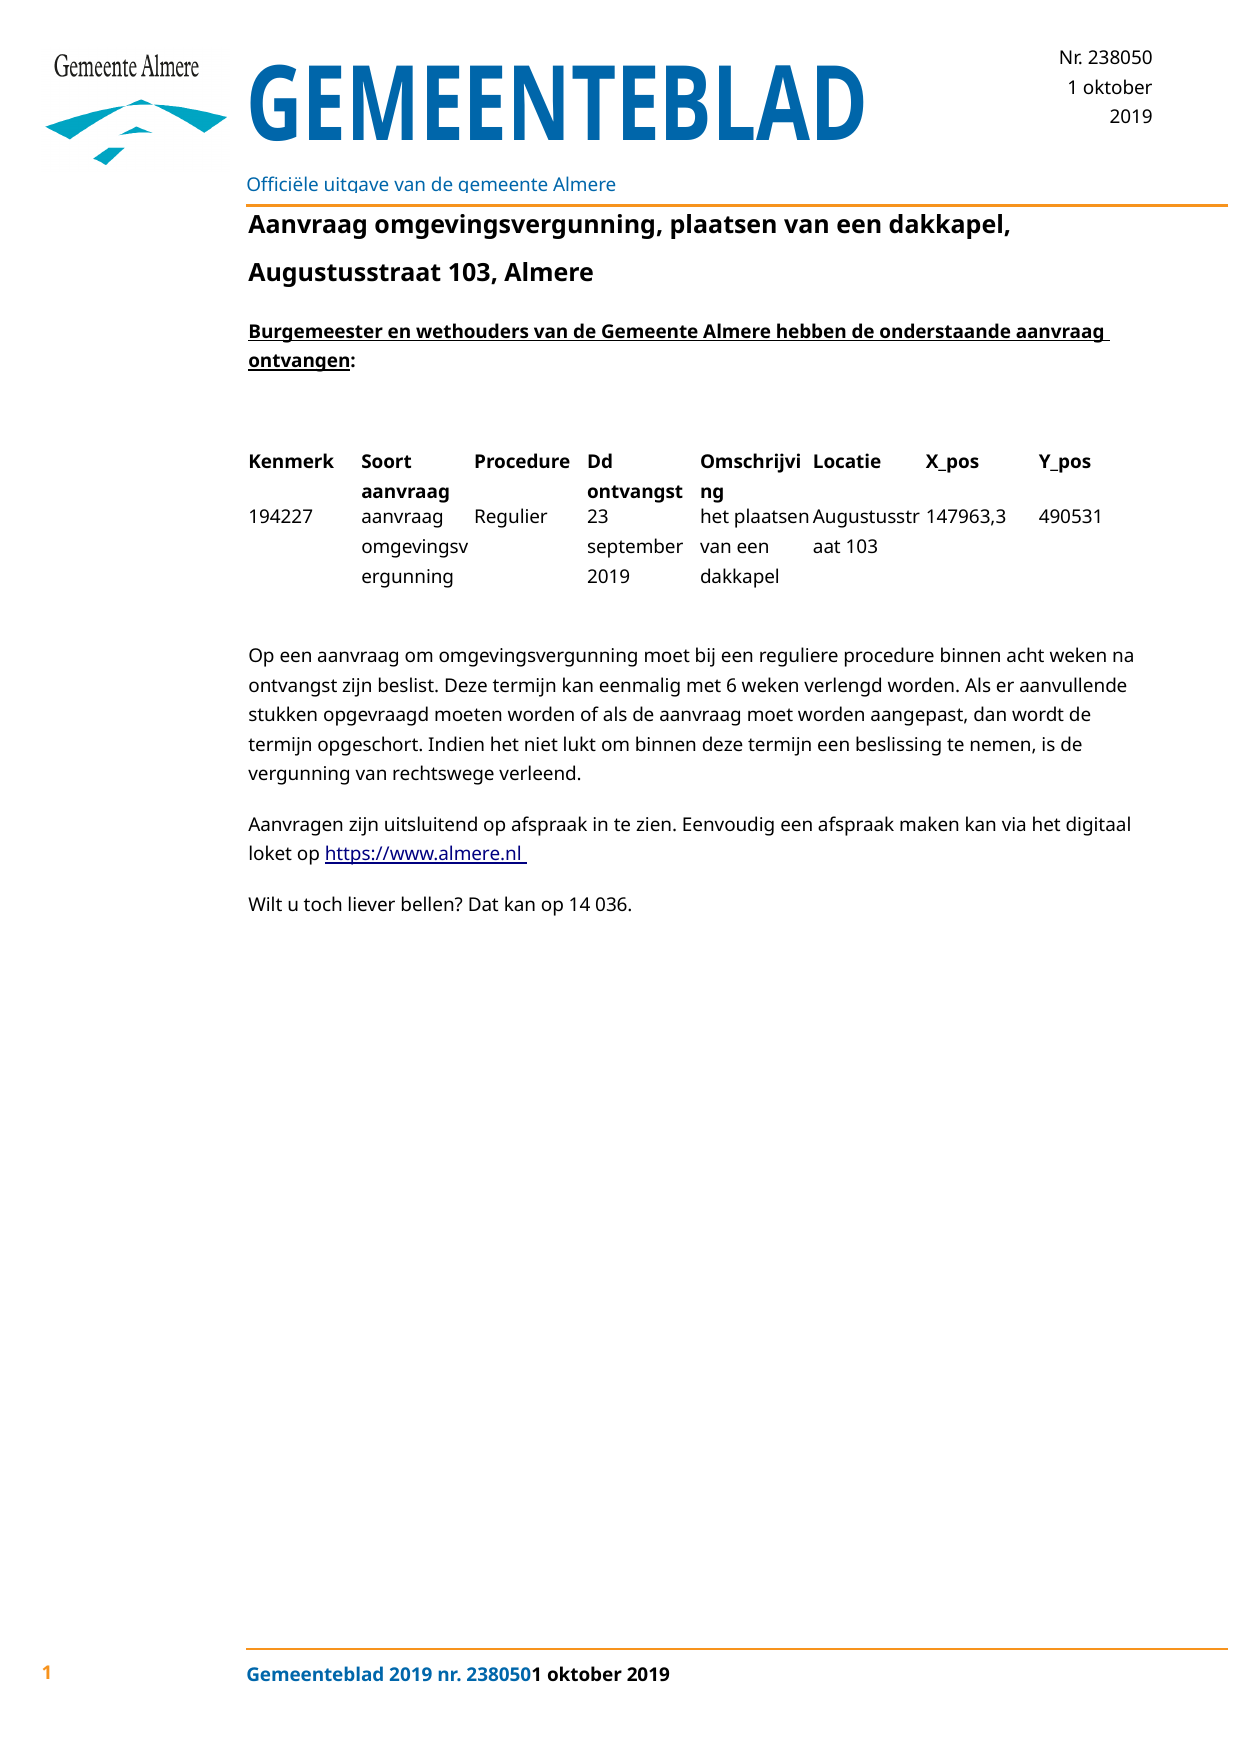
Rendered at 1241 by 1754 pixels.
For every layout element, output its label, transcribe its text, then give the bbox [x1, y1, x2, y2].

table_cell 23 september 2019 [587, 504, 700, 589]
text Aanvraag omgevingsvergunning, plaatsen van een dakkapel, Augustusstraat 103, Almere [248, 207, 1152, 288]
picture [41, 47, 231, 172]
table_cell Augustusstraat 103 [813, 504, 926, 589]
table_header Locatie [813, 449, 926, 504]
table_cell 490531 [1039, 504, 1152, 589]
text Aanvragen zijn uitsluitend op afspraak in te zien. Eenvoudig een afspraak maken kan via het digitaal loket op https://www.almere.nl [248, 811, 1152, 866]
table_cell Regulier [474, 504, 587, 589]
text Burgemeester en wethouders van de Gemeente Almere hebben de onderstaande aanvraag ontvangen: [248, 318, 1152, 373]
table_header Dd ontvangst [587, 449, 700, 504]
table_cell het plaatsen van een dakkapel [700, 504, 813, 589]
table_cell aanvraag omgevingsvergunning [361, 504, 474, 589]
table_header Omschrijving [700, 449, 813, 504]
table_header X_pos [926, 449, 1038, 504]
table_header Procedure [474, 449, 587, 504]
text Wilt u toch liever bellen? Dat kan op 14 036. [248, 891, 1152, 917]
table_header Y_pos [1039, 449, 1152, 504]
table_header Kenmerk [248, 449, 361, 504]
text Op een aanvraag om omgevingsvergunning moet bij een reguliere procedure binnen acht weken na ontvangst zijn beslist. Deze termijn kan eenmalig met 6 weken verlengd worden. Als er aanvullende stukken opgevraagd moeten worden of als de aanvraag moet worden aangepast, dan wordt de termijn opgeschort. Indien het niet lukt om binnen deze termijn een beslissing te nemen, is de vergunning van rechtswege verleend. [248, 642, 1152, 786]
table_header Soort aanvraag [361, 449, 474, 504]
table_cell 194227 [248, 504, 361, 589]
table_cell 147963,3 [926, 504, 1038, 589]
